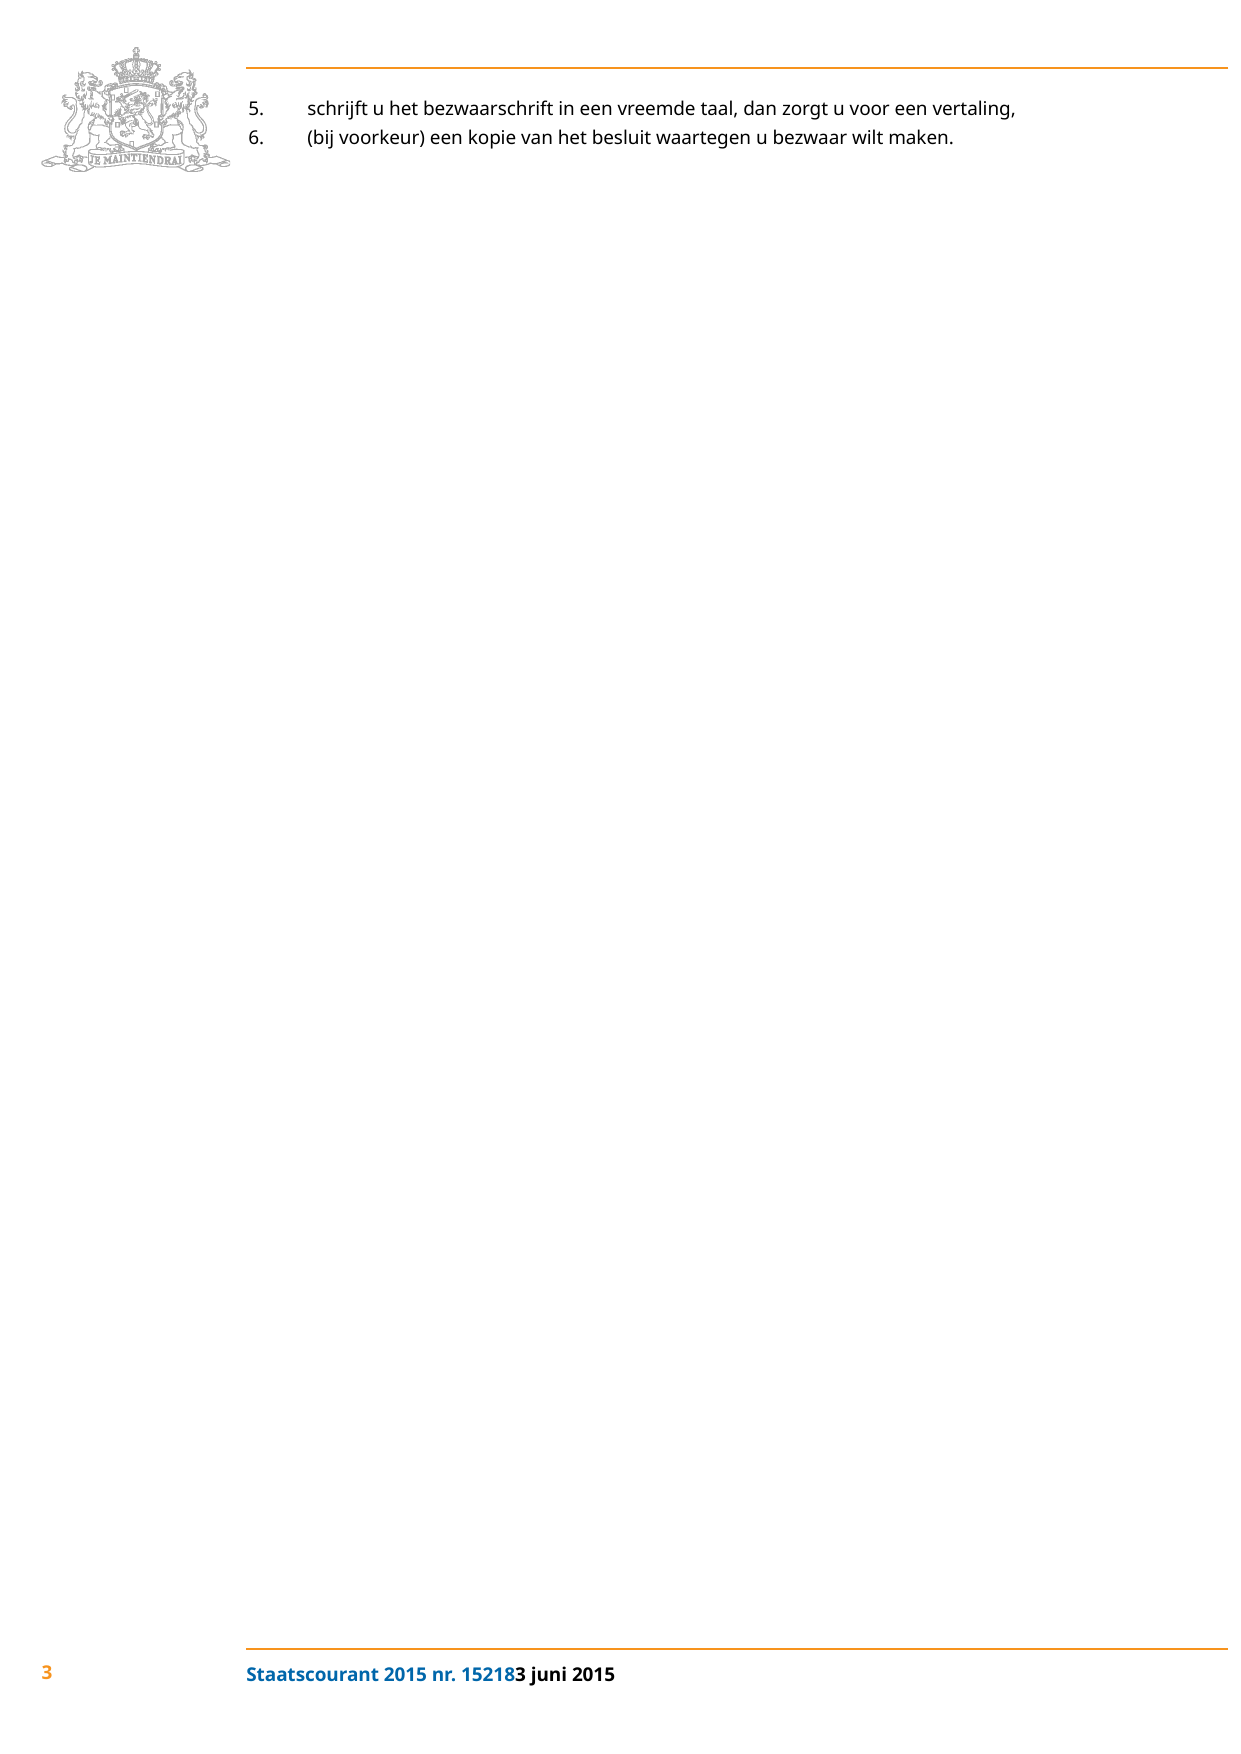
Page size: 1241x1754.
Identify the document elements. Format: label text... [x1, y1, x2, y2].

list (bij voorkeur) een kopie van het besluit waartegen u bezwaar wilt maken. [248, 124, 1152, 150]
picture [41, 47, 231, 172]
list schrijft u het bezwaarschrift in een vreemde taal, dan zorgt u voor een vertaling, [248, 95, 1152, 121]
